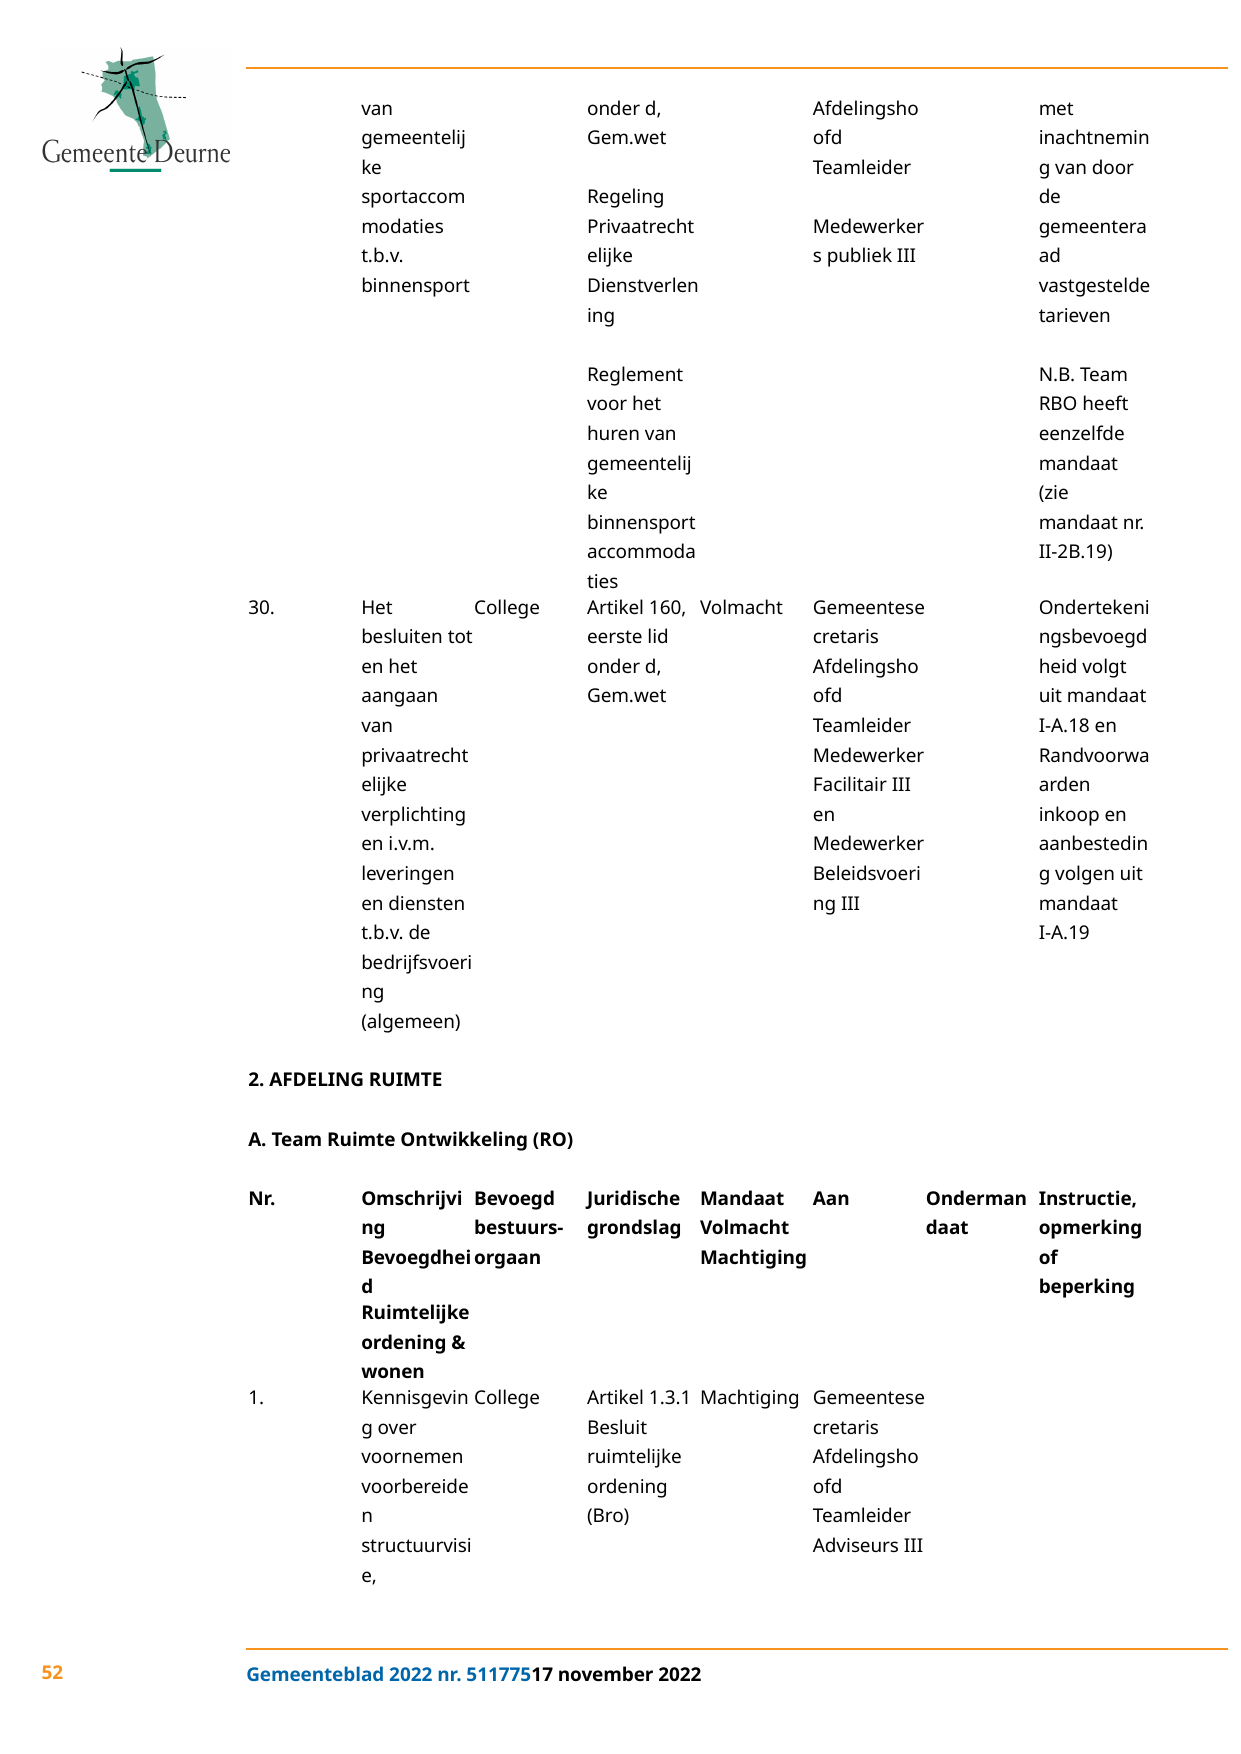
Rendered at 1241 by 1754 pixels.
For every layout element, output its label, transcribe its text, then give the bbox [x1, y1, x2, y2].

table_header Aan [813, 1185, 926, 1299]
table_cell met inachtneming van door de gemeenteraad vastgestelde tarieven N.B. Team RBO heeft eenzelfde mandaat (zie mandaat nr. II-2B.19) [1039, 95, 1152, 594]
table_cell [926, 594, 1038, 1034]
table_cell College [474, 1384, 587, 1588]
table_header Instructie, opmerking of beperking [1039, 1185, 1152, 1299]
table_cell Artikel 1.3.1 Besluit ruimtelijke ordening (Bro) [587, 1384, 700, 1588]
table_cell Afdelingshoofd Teamleider Medewerkers publiek III [813, 95, 926, 594]
table_cell [926, 95, 1038, 594]
table_cell Volmacht [700, 594, 813, 1034]
table_cell [700, 95, 813, 594]
table_cell Gemeentesecretaris Afdelingshoofd Teamleider Adviseurs III [813, 1384, 926, 1588]
table_cell Kennisgeving over voornemen voorbereiden structuurvisie, [361, 1384, 474, 1588]
text A. Team Ruimte Ontwikkeling (RO) [248, 1126, 1152, 1151]
table_header Mandaat Volmacht Machtiging [700, 1185, 813, 1299]
table_header Juridische grondslag [587, 1185, 700, 1299]
table_cell [474, 95, 587, 594]
text 2. AFDELING RUIMTE [248, 1067, 1152, 1092]
table_cell 1. [248, 1384, 361, 1588]
picture [41, 47, 231, 172]
table_cell Gemeentesecretaris Afdelingshoofd Teamleider Medewerker Facilitair III en Medewerker Beleidsvoering III [813, 594, 926, 1034]
table_header Omschrijving Bevoegdheid [361, 1185, 474, 1299]
table_cell [248, 95, 361, 594]
table_cell [1039, 1384, 1152, 1588]
table_header Ondermandaat [926, 1185, 1038, 1299]
table_cell 30. [248, 594, 361, 1034]
table_cell Het besluiten tot en het aangaan van privaatrechtelijke verplichtingen i.v.m. leveringen en diensten t.b.v. de bedrijfsvoering (algemeen) [361, 594, 474, 1034]
table_cell onder d, Gem.wet Regeling Privaatrechtelijke Dienstverlening Reglement voor het huren van gemeentelijke binnensportaccommodaties [587, 95, 700, 594]
table_header Bevoegd bestuurs-orgaan [474, 1185, 587, 1299]
table_cell Machtiging [700, 1384, 813, 1588]
table_header Nr. [248, 1185, 361, 1299]
table_cell Ondertekeningsbevoegdheid volgt uit mandaat I-A.18 en Randvoorwaarden inkoop en aanbesteding volgen uit mandaat I-A.19 [1039, 594, 1152, 1034]
table_cell [926, 1384, 1038, 1588]
table_cell College [474, 594, 587, 1034]
table_cell Artikel 160, eerste lid onder d, Gem.wet [587, 594, 700, 1034]
table_cell Ruimtelijke ordening & wonen [361, 1300, 474, 1384]
table_cell van gemeentelijke sportaccommodaties t.b.v. binnensport [361, 95, 474, 594]
table_cell [248, 1300, 361, 1384]
